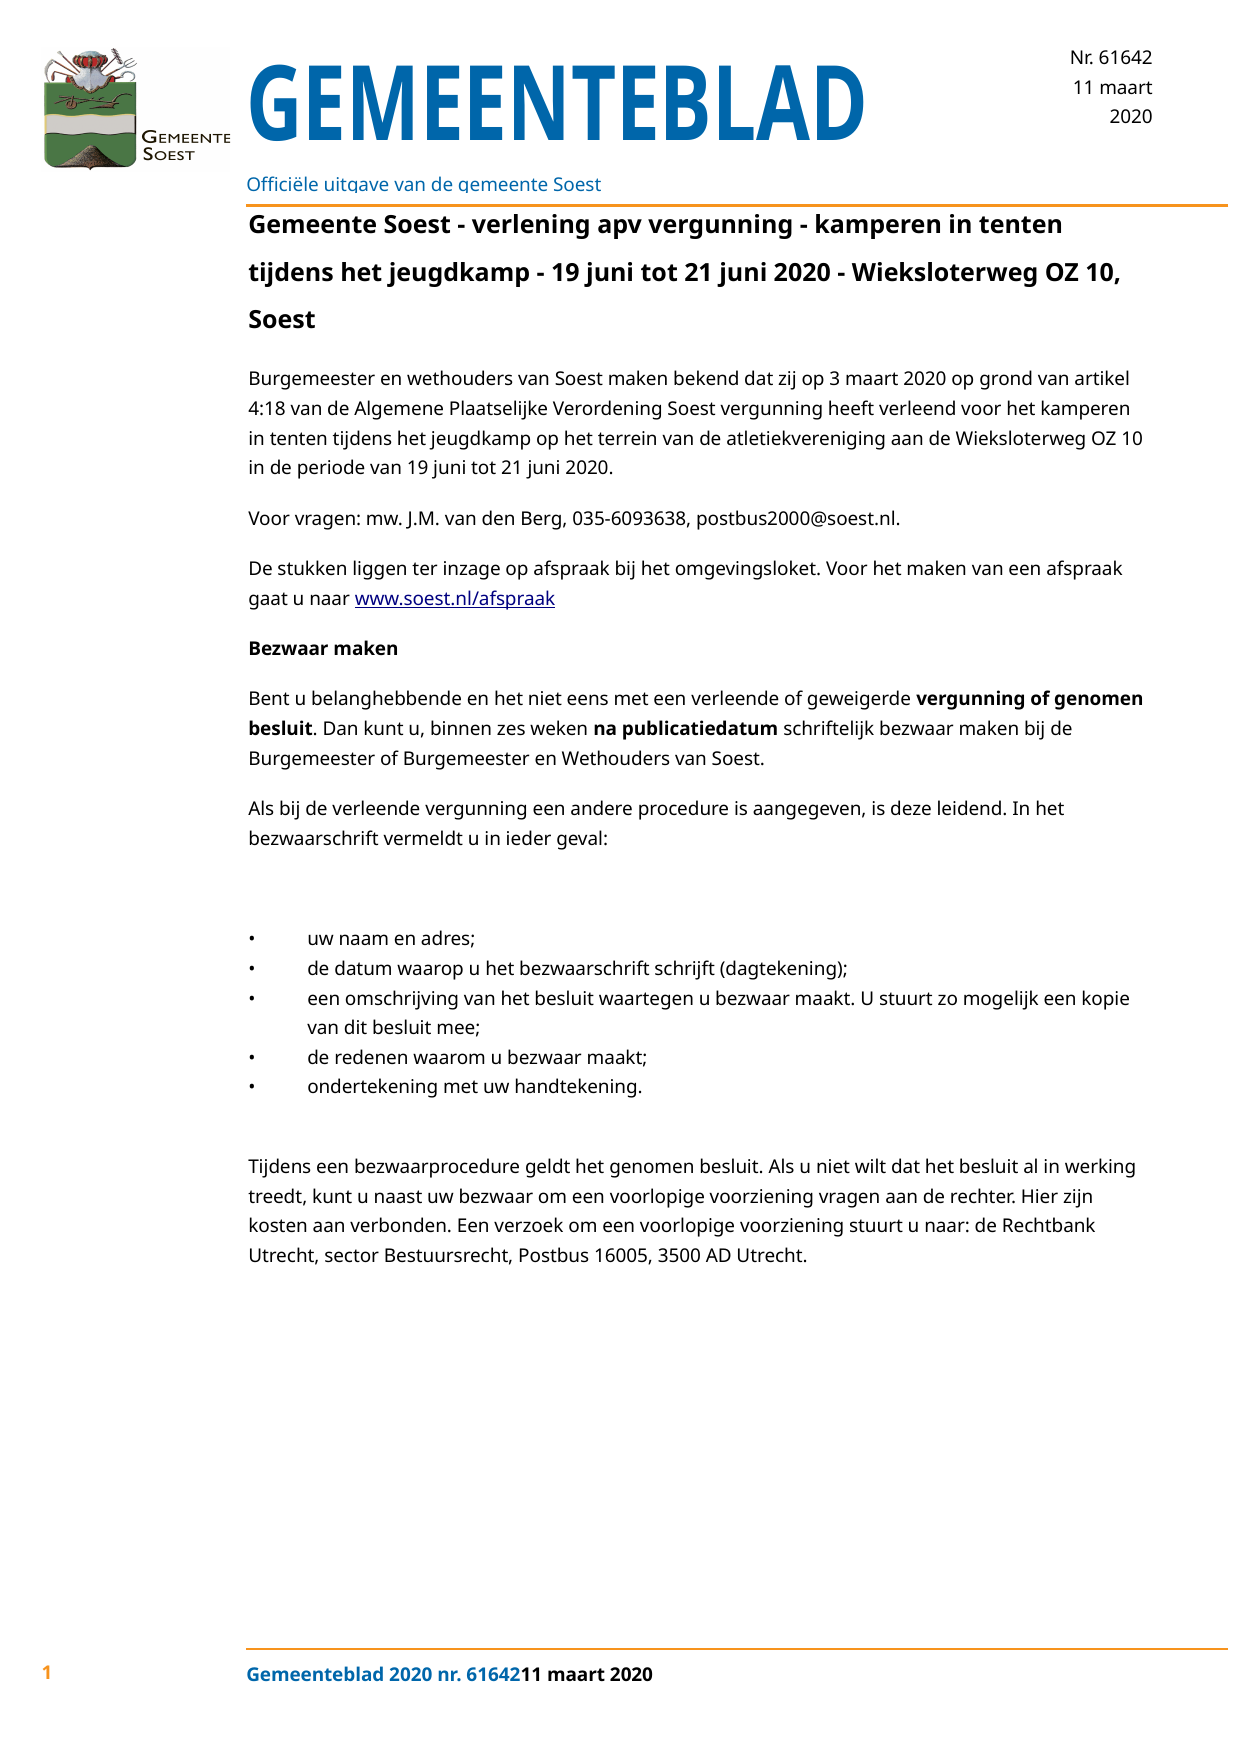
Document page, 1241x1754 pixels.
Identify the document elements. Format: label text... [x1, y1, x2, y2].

text Bent u belanghebbende en het niet eens met een verleende of geweigerde vergunning of genomen besluit. Dan kunt u, binnen zes weken na publicatiedatum schriftelijk bezwaar maken bij de Burgemeester of Burgemeester en Wethouders van Soest. [248, 686, 1152, 770]
list de redenen waarom u bezwaar maakt; [248, 1044, 1152, 1069]
text Voor vragen: mw. J.M. van den Berg, 035-6093638, postbus2000@soest.nl. [248, 505, 1152, 530]
picture [41, 47, 231, 172]
list de datum waarop u het bezwaarschrift schrijft (dagtekening); [248, 955, 1152, 981]
text De stukken liggen ter inzage op afspraak bij het omgevingsloket. Voor het maken van een afspraak gaat u naar www.soest.nl/afspraak [248, 555, 1152, 610]
list ondertekening met uw handtekening. [248, 1073, 1152, 1099]
list uw naam en adres; [248, 926, 1152, 951]
text Tijdens een bezwaarprocedure geldt het genomen besluit. Als u niet wilt dat het besluit al in werking treedt, kunt u naast uw bezwaar om een voorlopige voorziening vragen aan de rechter. Hier zijn kosten aan verbonden. Een verzoek om een voorlopige voorziening stuurt u naar: de Rechtbank Utrecht, sector Bestuursrecht, Postbus 16005, 3500 AD Utrecht. [248, 1153, 1152, 1268]
text Burgemeester en wethouders van Soest maken bekend dat zij op 3 maart 2020 op grond van artikel 4:18 van de Algemene Plaatselijke Verordening Soest vergunning heeft verleend voor het kamperen in tenten tijdens het jeugdkamp op het terrein van de atletiekvereniging aan de Wieksloterweg OZ 10 in de periode van 19 juni tot 21 juni 2020. [248, 366, 1152, 480]
text Als bij de verleende vergunning een andere procedure is aangegeven, is deze leidend. In het bezwaarschrift vermeldt u in ieder geval: [248, 795, 1152, 850]
text Bezwaar maken [248, 635, 1152, 661]
list een omschrijving van het besluit waartegen u bezwaar maakt. U stuurt zo mogelijk een kopie van dit besluit mee; [248, 985, 1152, 1040]
text Gemeente Soest - verlening apv vergunning - kamperen in tenten tijdens het jeugdkamp - 19 juni tot 21 juni 2020 - Wieksloterweg OZ 10, Soest [248, 207, 1152, 336]
